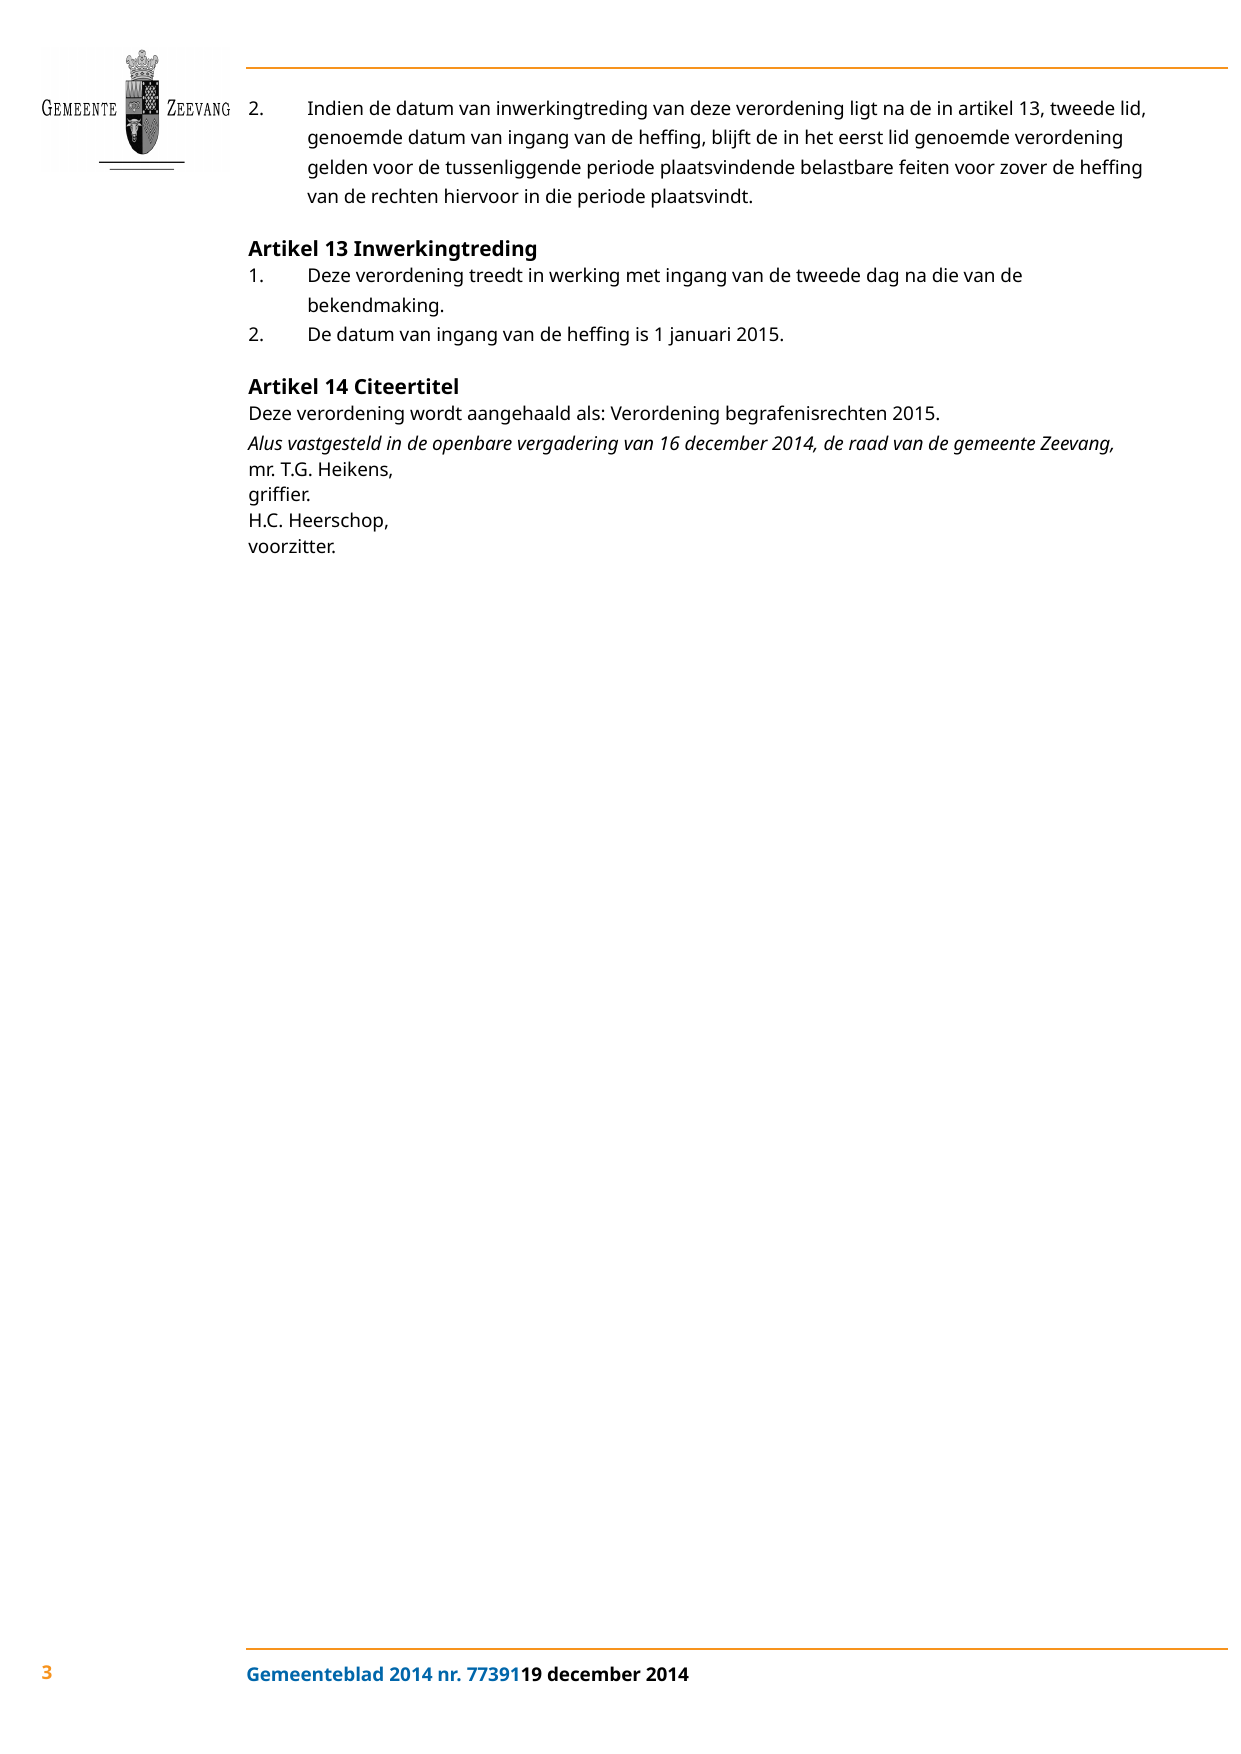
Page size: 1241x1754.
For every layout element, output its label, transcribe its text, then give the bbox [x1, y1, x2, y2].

text voorzitter. [248, 533, 1152, 559]
text H.C. Heerschop, [248, 507, 1152, 533]
text Deze verordening wordt aangehaald als: Verordening begrafenisrechten 2015. [248, 400, 1152, 426]
text Artikel 13 Inwerkingtreding [248, 234, 1152, 262]
list Deze verordening treedt in werking met ingang van de tweede dag na die van de bekendmaking. [248, 262, 1152, 318]
text griffier. [248, 481, 1152, 507]
list De datum van ingang van de heffing is 1 januari 2015. [248, 322, 1152, 347]
text mr. T.G. Heikens, [248, 456, 1152, 481]
text Artikel 14 Citeertitel [248, 372, 1152, 400]
list Indien de datum van inwerkingtreding van deze verordening ligt na de in artikel 13, tweede lid, genoemde datum van ingang van de heffing, blijft de in het eerst lid genoemde verordening gelden voor de tussenliggende periode plaatsvindende belastbare feiten voor zover de heffing van de rechten hiervoor in die periode plaatsvindt. [248, 95, 1152, 209]
picture [41, 47, 231, 172]
text Alus vastgesteld in de openbare vergadering van 16 december 2014, de raad van de gemeente Zeevang, [248, 430, 1152, 456]
